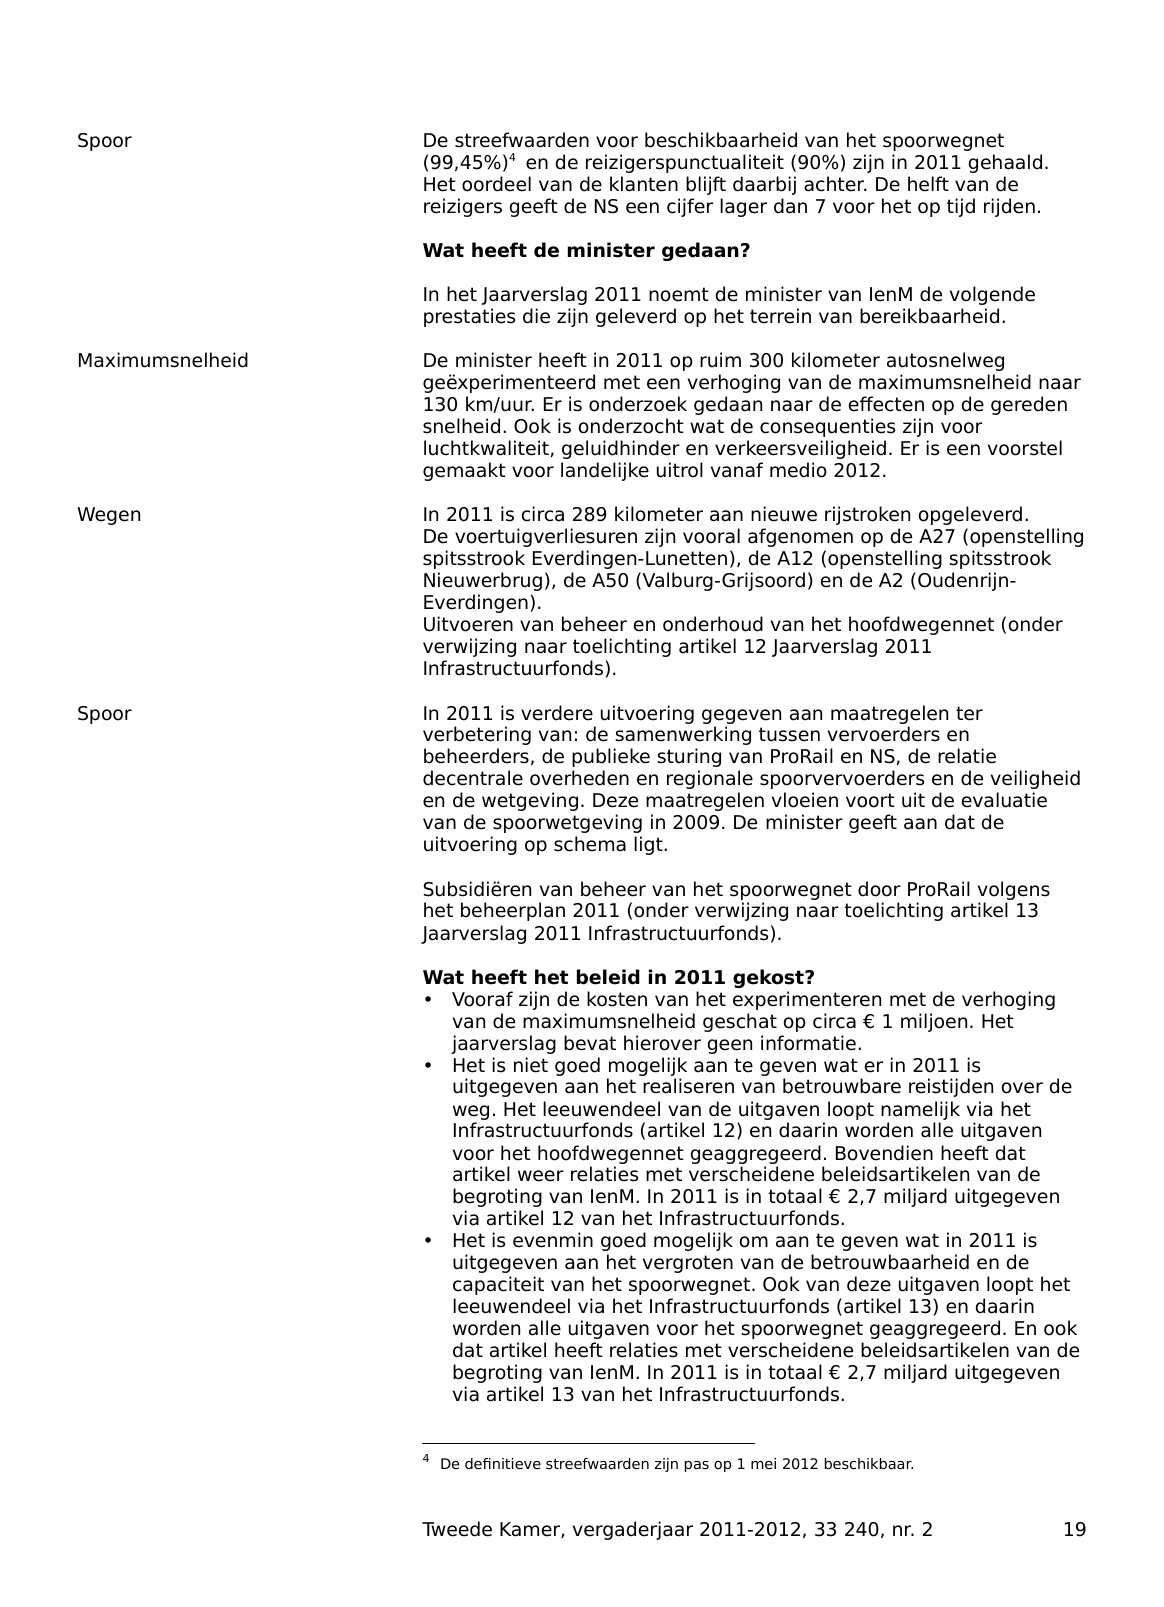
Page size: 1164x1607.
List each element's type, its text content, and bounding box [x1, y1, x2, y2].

text • Vooraf zijn de kosten van het experimenteren met de verhoging van de maximumsnelheid geschat op circa € 1 miljoen. Het jaarverslag bevat hierover geen informatie. [422, 988, 1087, 1054]
subtitle Wat heeft de minister gedaan? [422, 240, 1087, 262]
text • Het is evenmin goed mogelijk om aan te geven wat in 2011 is uitgegeven aan het vergroten van de betrouwbaarheid en de capaciteit van het spoorwegnet. Ook van deze uitgaven loopt het leeuwendeel via het Infrastructuurfonds (artikel 13) en daarin worden alle uitgaven voor het spoorwegnet geaggregeerd. En ook dat artikel heeft relaties met verscheidene beleidsartikelen van de begroting van IenM. In 2011 is in totaal € 2,7 miljard uitgegeven via artikel 13 van het Infrastructuurfonds. [422, 1230, 1087, 1406]
text Wegen [77, 504, 399, 526]
text De definitieve streefwaarden zijn pas op 1 mei 2012 beschikbaar. [422, 1452, 1087, 1474]
text Subsidiëren van beheer van het spoorwegnet door ProRail volgens het beheerplan 2011 (onder verwijzing naar toelichting artikel 13 Jaarverslag 2011 Infrastructuurfonds). [422, 878, 1087, 944]
text In 2011 is verdere uitvoering gegeven aan maatregelen ter verbetering van: de samenwerking tussen vervoerders en beheerders, de publieke sturing van ProRail en NS, de relatie decentrale overheden en regionale spoorvervoerders en de veiligheid en de wetgeving. Deze maatregelen vloeien voort uit de evaluatie van de spoorwetgeving in 2009. De minister geeft aan dat de uitvoering op schema ligt. [422, 702, 1087, 856]
text Maximumsnelheid [77, 350, 399, 372]
text De streefwaarden voor beschikbaarheid van het spoorwegnet (99,45%) en de reizigerspunctualiteit (90%) zijn in 2011 gehaald. Het oordeel van de klanten blijft daarbij achter. De helft van de reizigers geeft de NS een cijfer lager dan 7 voor het op tijd rijden. [422, 130, 1087, 218]
text Spoor [77, 130, 399, 152]
subtitle Wat heeft het beleid in 2011 gekost? [422, 967, 1087, 988]
text • Het is niet goed mogelijk aan te geven wat er in 2011 is uitgegeven aan het realiseren van betrouwbare reistijden over de weg. Het leeuwendeel van de uitgaven loopt namelijk via het Infrastructuurfonds (artikel 12) en daarin worden alle uitgaven voor het hoofdwegennet geaggregeerd. Bovendien heeft dat artikel weer relaties met verscheidene beleidsartikelen van de begroting van IenM. In 2011 is in totaal € 2,7 miljard uitgegeven via artikel 12 van het Infrastructuurfonds. [422, 1054, 1087, 1230]
text Spoor [77, 702, 399, 724]
text De minister heeft in 2011 op ruim 300 kilometer autosnelweg geëxperimenteerd met een verhoging van de maximumsnelheid naar 130 km/uur. Er is onderzoek gedaan naar de effecten op de gereden snelheid. Ook is onderzocht wat de consequenties zijn voor luchtkwaliteit, geluidhinder en verkeersveiligheid. Er is een voorstel gemaakt voor landelijke uitrol vanaf medio 2012. [422, 350, 1087, 482]
text Uitvoeren van beheer en onderhoud van het hoofdwegennet (onder verwijzing naar toelichting artikel 12 Jaarverslag 2011 Infrastructuurfonds). [422, 614, 1087, 680]
text In het Jaarverslag 2011 noemt de minister van IenM de volgende prestaties die zijn geleverd op het terrein van bereikbaarheid. [422, 284, 1087, 328]
text In 2011 is circa 289 kilometer aan nieuwe rijstroken opgeleverd. De voertuigverliesuren zijn vooral afgenomen op de A27 (openstelling spitsstrook Everdingen-Lunetten), de A12 (openstelling spitsstrook Nieuwerbrug), de A50 (Valburg-Grijsoord) en de A2 (Oudenrijn-Everdingen). [422, 504, 1087, 614]
